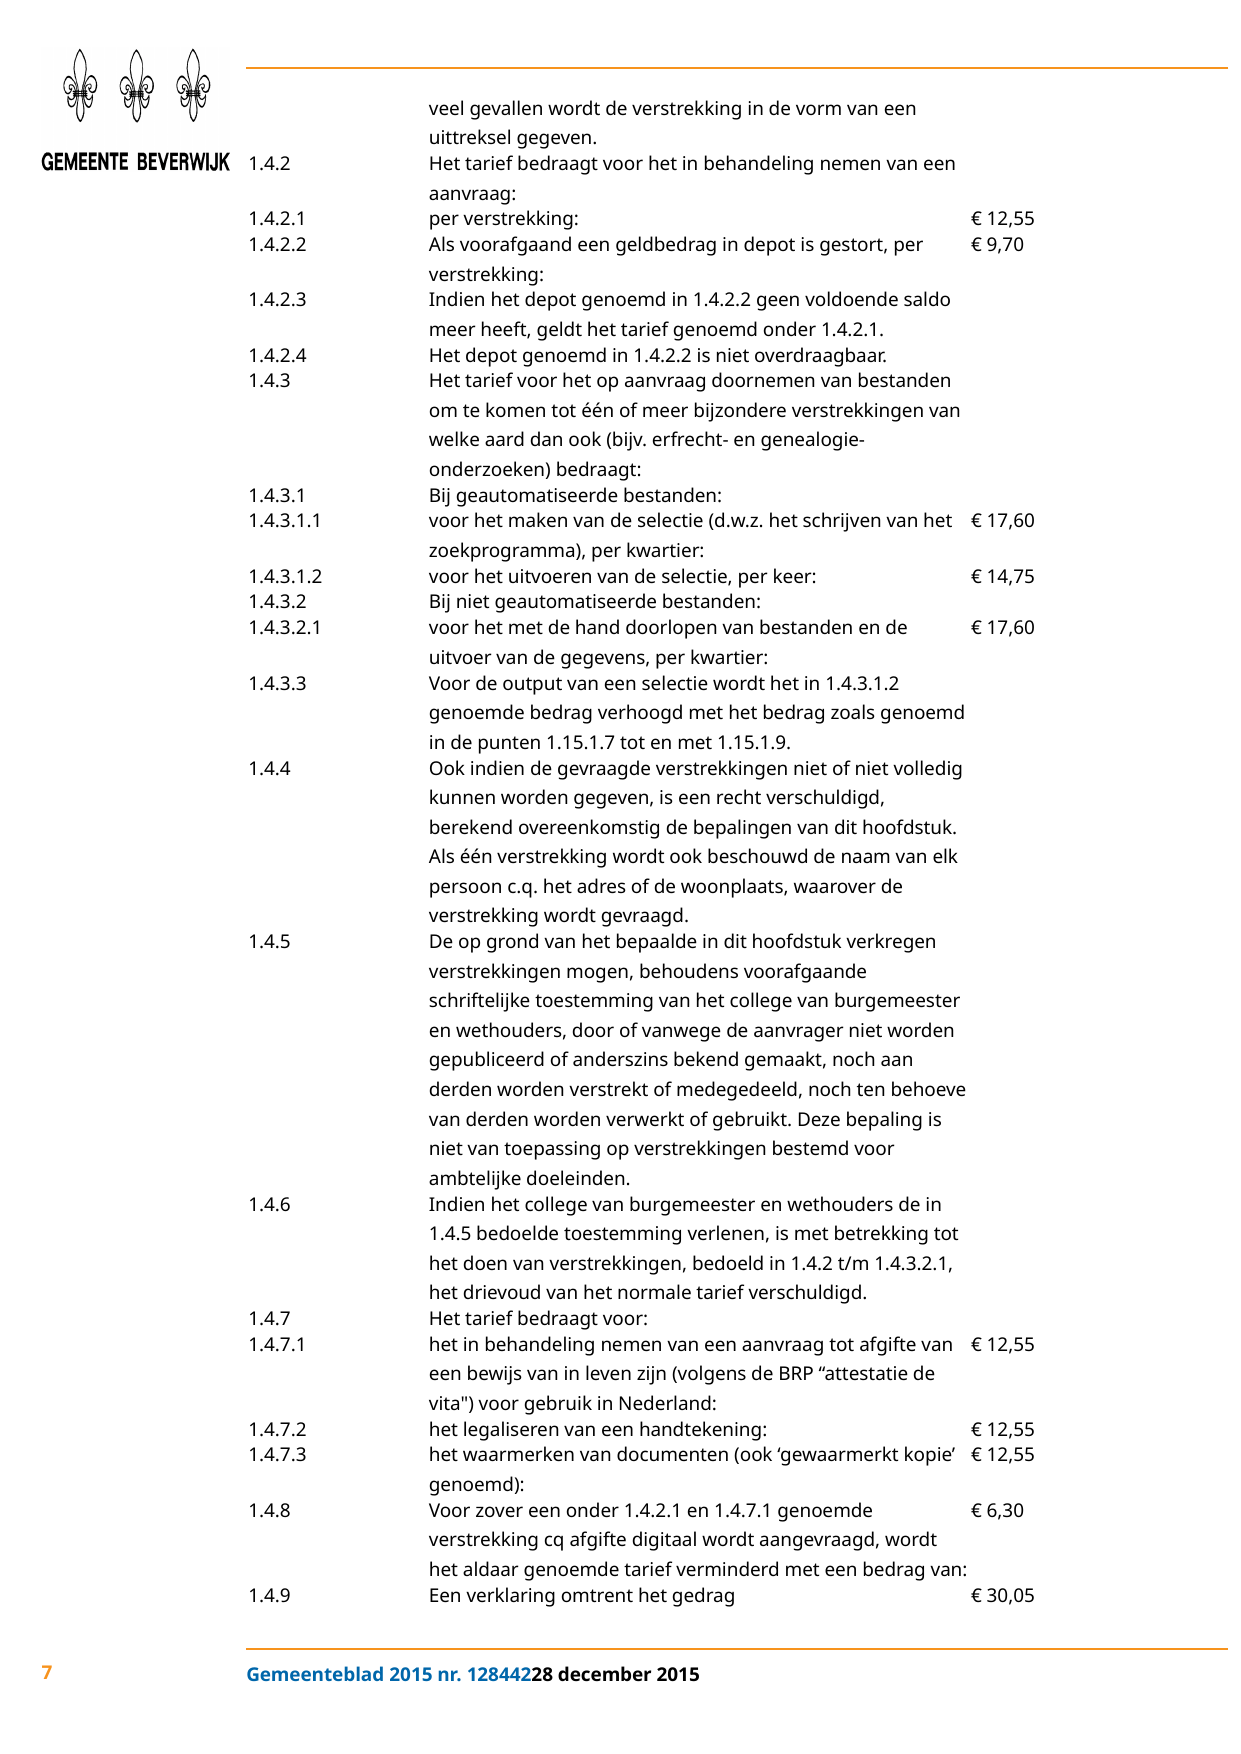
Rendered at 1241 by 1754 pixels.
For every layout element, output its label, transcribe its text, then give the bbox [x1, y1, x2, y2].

table_cell Voor zover een onder 1.4.2.1 en 1.4.7.1 genoemde verstrekking cq afgifte digitaal wordt aangevraagd, wordt het aldaar genoemde tarief verminderd met een bedrag van: [429, 1497, 971, 1582]
table_cell 1.4.7 [248, 1305, 429, 1331]
table_cell € 12,55 [971, 1442, 1152, 1497]
table_cell Ook indien de gevraagde verstrekkingen niet of niet volledig kunnen worden gegeven, is een recht verschuldigd, berekend overeenkomstig de bepalingen van dit hoofdstuk. Als één verstrekking wordt ook beschouwd de naam van elk persoon c.q. het adres of de woonplaats, waarover de verstrekking wordt gevraagd. [429, 755, 971, 928]
table_cell [971, 928, 1152, 1191]
table_cell 1.4.4 [248, 755, 429, 928]
table_header [248, 95, 429, 150]
table_cell 1.4.3.2 [248, 589, 429, 614]
table_cell voor het maken van de selectie (d.w.z. het schrijven van het zoekprogramma), per kwartier: [429, 508, 971, 563]
table_cell [971, 670, 1152, 755]
table_cell Het tarief bedraagt voor: [429, 1305, 971, 1331]
table_cell voor het met de hand doorlopen van bestanden en de uitvoer van de gegevens, per kwartier: [429, 615, 971, 670]
table_cell Als voorafgaand een geldbedrag in depot is gestort, per verstrekking: [429, 231, 971, 286]
table_cell Bij geautomatiseerde bestanden: [429, 482, 971, 508]
table_cell 1.4.3.1.2 [248, 563, 429, 589]
table_cell € 12,55 [971, 205, 1152, 231]
table_header veel gevallen wordt de verstrekking in de vorm van een uittreksel gegeven. [429, 95, 971, 150]
table_cell [971, 1191, 1152, 1305]
table_cell De op grond van het bepaalde in dit hoofdstuk verkregen verstrekkingen mogen, behoudens voorafgaande schriftelijke toestemming van het college van burgemeester en wethouders, door of vanwege de aanvrager niet worden gepubliceerd of anderszins bekend gemaakt, noch aan derden worden verstrekt of medegedeeld, noch ten behoeve van derden worden verwerkt of gebruikt. Deze bepaling is niet van toepassing op verstrekkingen bestemd voor ambtelijke doeleinden. [429, 928, 971, 1191]
table_cell 1.4.3 [248, 368, 429, 482]
table_cell 1.4.7.3 [248, 1442, 429, 1497]
table_cell Indien het depot genoemd in 1.4.2.2 geen voldoende saldo meer heeft, geldt het tarief genoemd onder 1.4.2.1. [429, 286, 971, 342]
table_cell [971, 342, 1152, 367]
table_cell [971, 755, 1152, 928]
table_cell 1.4.3.1 [248, 482, 429, 508]
table_cell € 17,60 [971, 615, 1152, 670]
table_cell € 12,55 [971, 1331, 1152, 1416]
table_cell het waarmerken van documenten (ook ‘gewaarmerkt kopie’ genoemd): [429, 1442, 971, 1497]
table_cell € 14,75 [971, 563, 1152, 589]
table_cell 1.4.2.2 [248, 231, 429, 286]
table_cell 1.4.7.1 [248, 1331, 429, 1416]
table_cell Indien het college van burgemeester en wethouders de in 1.4.5 bedoelde toestemming verlenen, is met betrekking tot het doen van verstrekkingen, bedoeld in 1.4.2 t/m 1.4.3.2.1, het drievoud van het normale tarief verschuldigd. [429, 1191, 971, 1305]
table_cell [971, 150, 1152, 205]
table_cell 1.4.2.3 [248, 286, 429, 342]
table_cell € 30,05 [971, 1582, 1152, 1607]
table_cell [971, 589, 1152, 614]
table_cell Voor de output van een selectie wordt het in 1.4.3.1.2 genoemde bedrag verhoogd met het bedrag zoals genoemd in de punten 1.15.1.7 tot en met 1.15.1.9. [429, 670, 971, 755]
table_cell 1.4.3.1.1 [248, 508, 429, 563]
table_cell voor het uitvoeren van de selectie, per keer: [429, 563, 971, 589]
table_cell Het tarief voor het op aanvraag doornemen van bestanden om te komen tot één of meer bijzondere verstrekkingen van welke aard dan ook (bijv. erfrecht- en genealogie-onderzoeken) bedraagt: [429, 368, 971, 482]
table_header [971, 95, 1152, 150]
table_cell [971, 286, 1152, 342]
table_cell het legaliseren van een handtekening: [429, 1416, 971, 1442]
table_cell [971, 482, 1152, 508]
table_cell 1.4.8 [248, 1497, 429, 1582]
table_cell Het tarief bedraagt voor het in behandeling nemen van een aanvraag: [429, 150, 971, 205]
table_cell 1.4.6 [248, 1191, 429, 1305]
table_cell € 17,60 [971, 508, 1152, 563]
table_cell 1.4.3.2.1 [248, 615, 429, 670]
table_cell € 12,55 [971, 1416, 1152, 1442]
table_cell het in behandeling nemen van een aanvraag tot afgifte van een bewijs van in leven zijn (volgens de BRP “attestatie de vita") voor gebruik in Nederland: [429, 1331, 971, 1416]
table_cell Een verklaring omtrent het gedrag [429, 1582, 971, 1607]
table_cell 1.4.7.2 [248, 1416, 429, 1442]
picture [41, 47, 231, 172]
table_cell Het depot genoemd in 1.4.2.2 is niet overdraagbaar. [429, 342, 971, 367]
table_cell Bij niet geautomatiseerde bestanden: [429, 589, 971, 614]
table_cell 1.4.9 [248, 1582, 429, 1607]
table_cell [971, 368, 1152, 482]
table_cell 1.4.2.4 [248, 342, 429, 367]
table_cell 1.4.2.1 [248, 205, 429, 231]
table_cell [971, 1305, 1152, 1331]
table_cell 1.4.3.3 [248, 670, 429, 755]
table_cell 1.4.2 [248, 150, 429, 205]
table_cell € 6,30 [971, 1497, 1152, 1582]
table_cell € 9,70 [971, 231, 1152, 286]
table_cell per verstrekking: [429, 205, 971, 231]
table_cell 1.4.5 [248, 928, 429, 1191]
